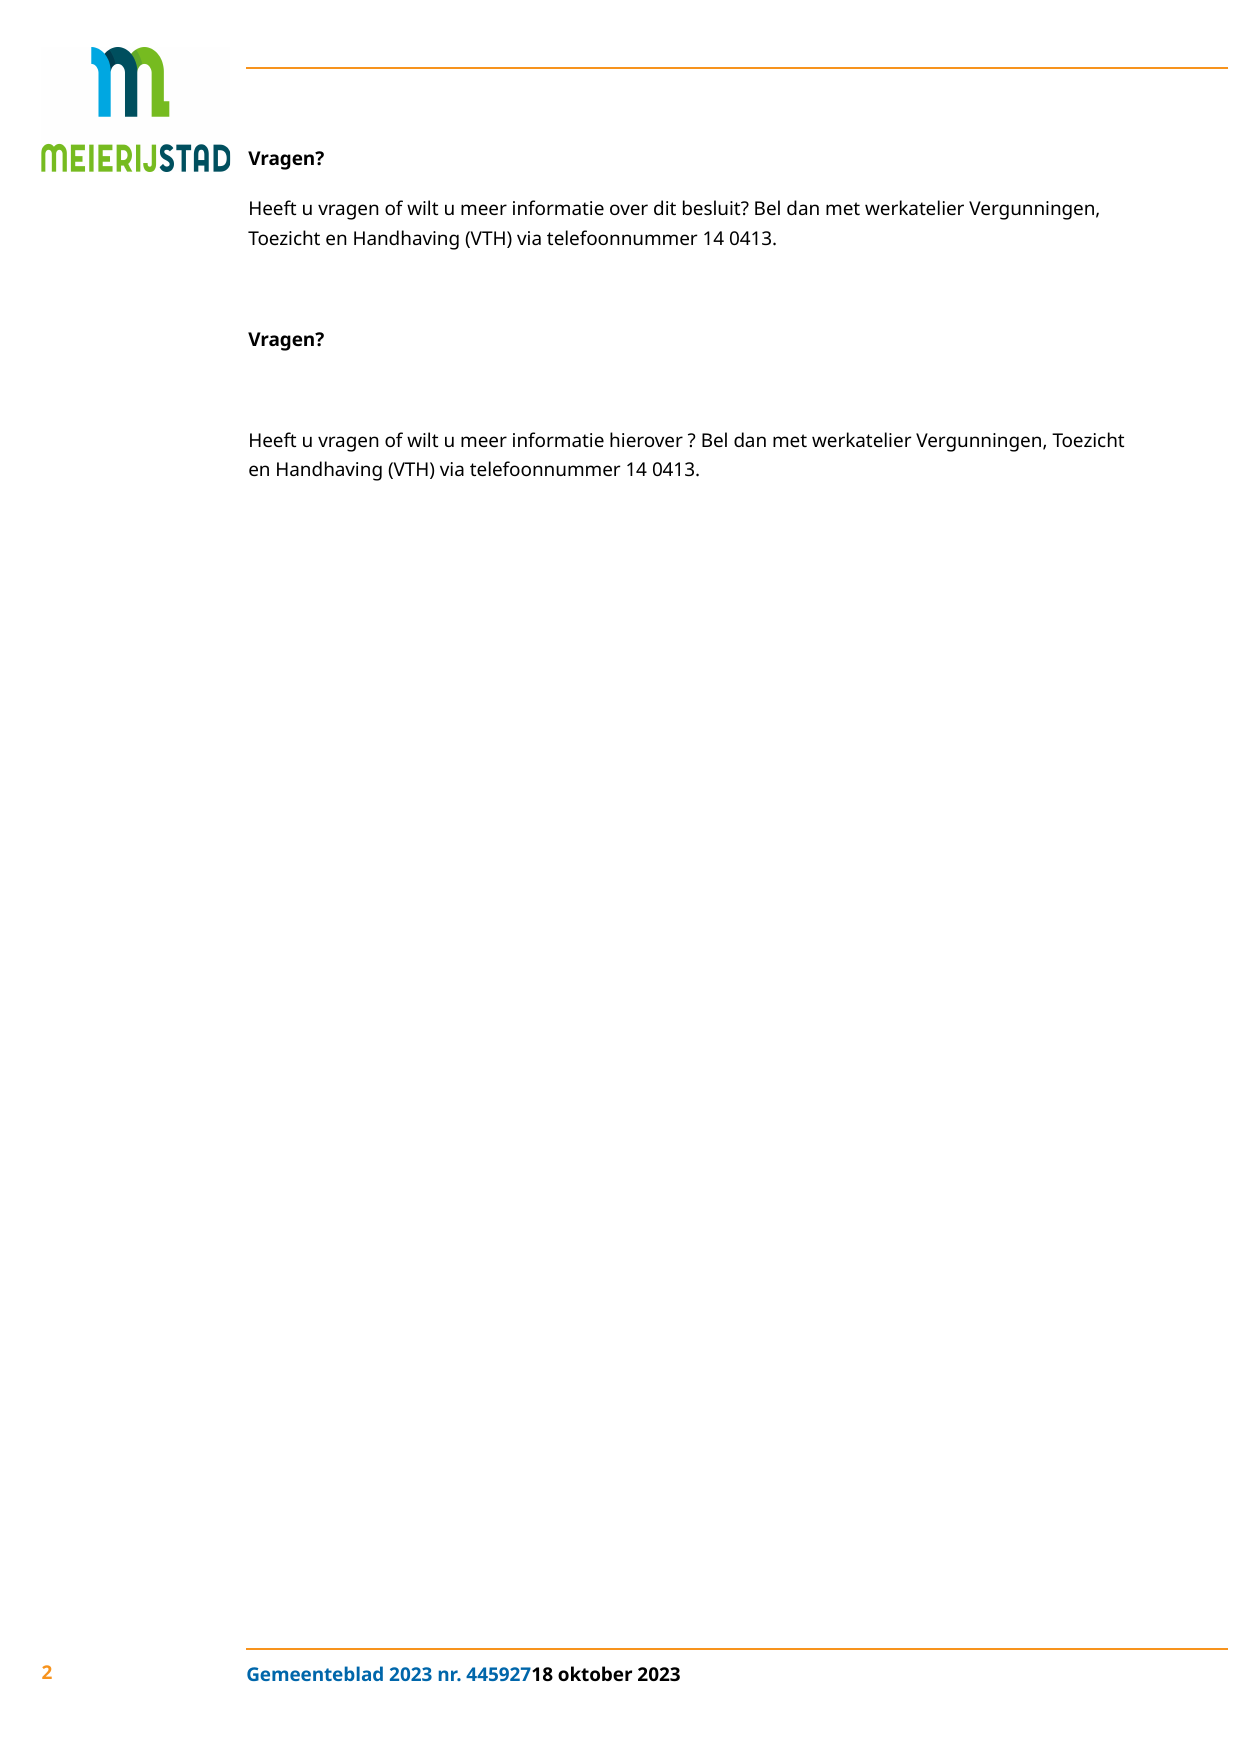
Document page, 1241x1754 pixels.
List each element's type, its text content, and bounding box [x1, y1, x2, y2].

picture [41, 47, 231, 172]
text Vragen? [248, 326, 1152, 352]
text Heeft u vragen of wilt u meer informatie hierover ? Bel dan met werkatelier Vergunningen, Toezicht en Handhaving (VTH) via telefoonnummer 14 0413. [248, 427, 1152, 482]
text Vragen? [248, 145, 1152, 171]
text Heeft u vragen of wilt u meer informatie over dit besluit? Bel dan met werkatelier Vergunningen, Toezicht en Handhaving (VTH) via telefoonnummer 14 0413. [248, 196, 1152, 251]
